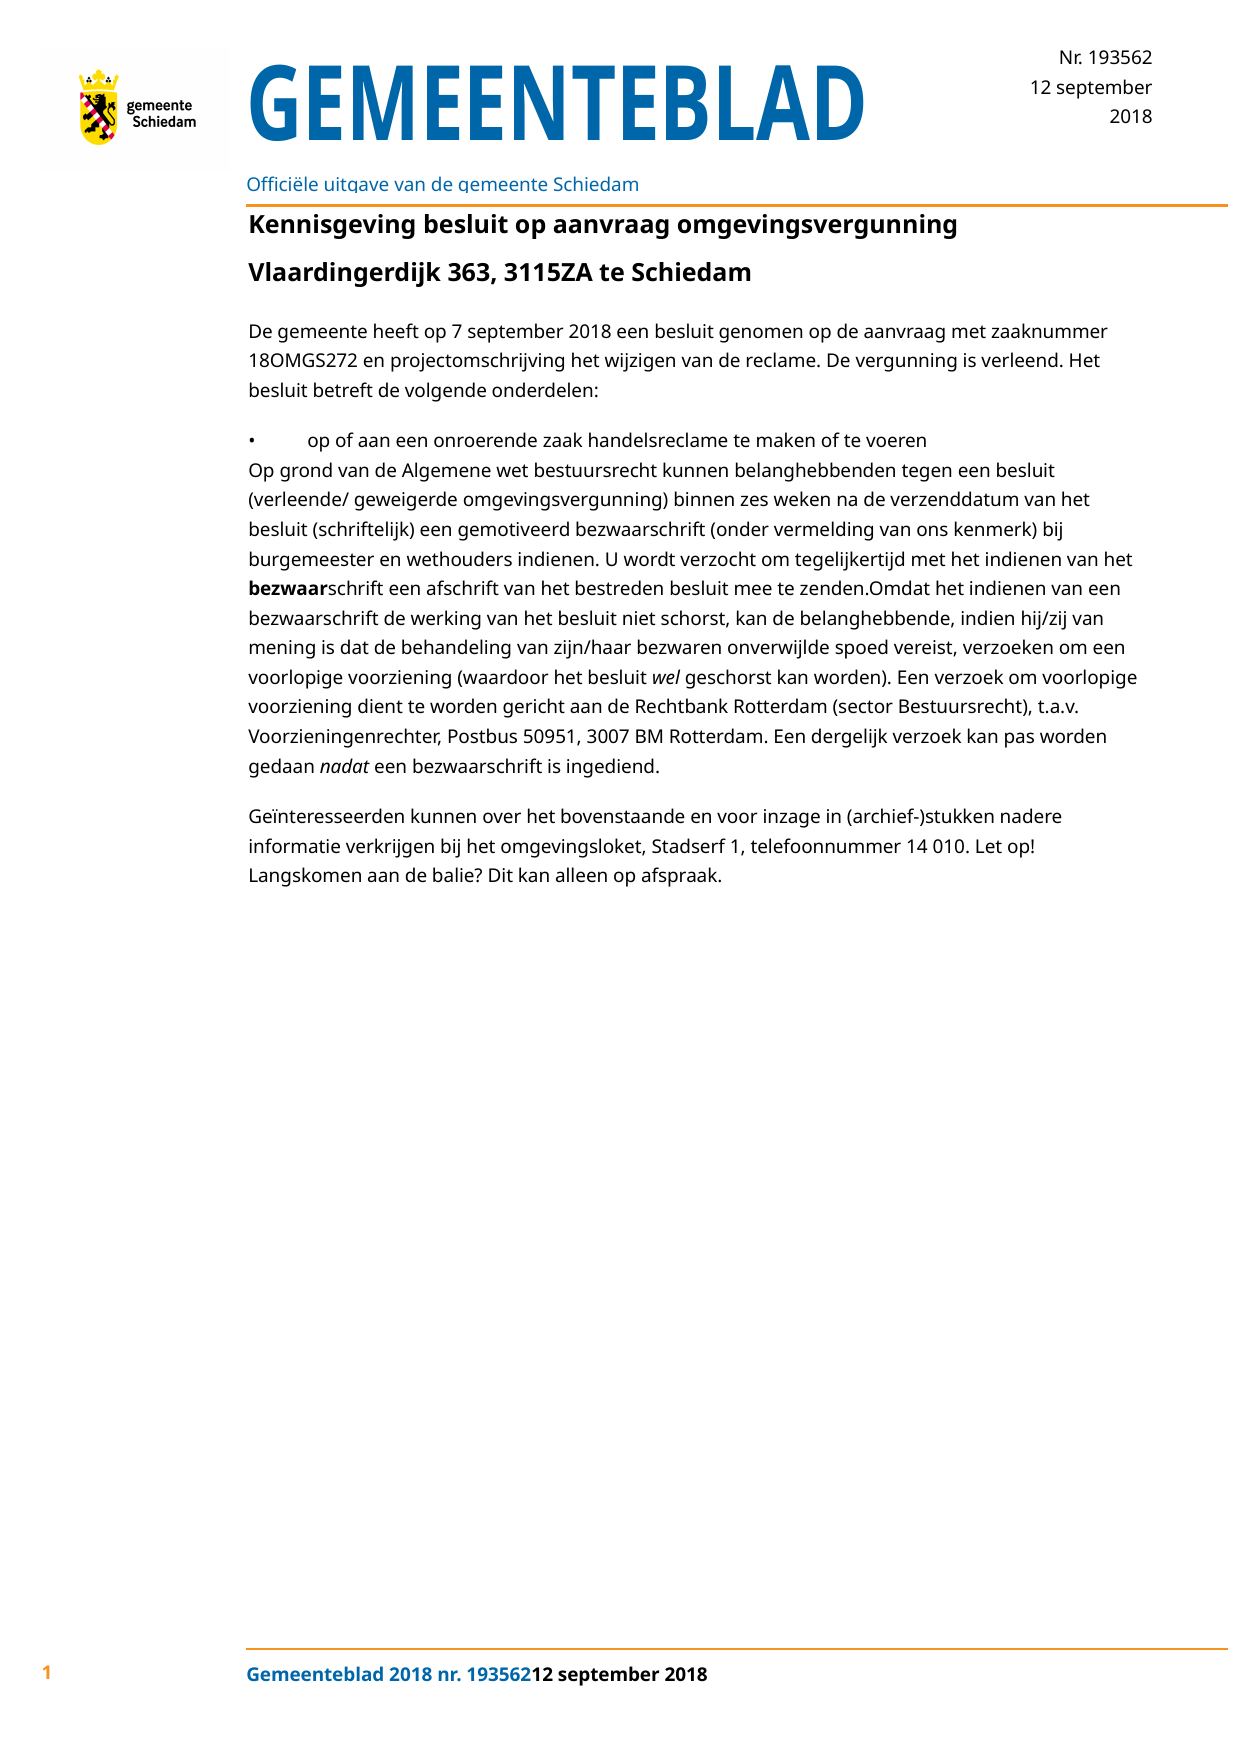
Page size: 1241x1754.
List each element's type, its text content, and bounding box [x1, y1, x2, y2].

text Kennisgeving besluit op aanvraag omgevingsvergunning Vlaardingerdijk 363, 3115ZA te Schiedam [248, 207, 1152, 288]
list op of aan een onroerende zaak handelsreclame te maken of te voeren [248, 427, 1152, 453]
picture [41, 47, 231, 172]
text Op grond van de Algemene wet bestuursrecht kunnen belanghebbenden tegen een besluit (verleende/ geweigerde omgevingsvergunning) binnen zes weken na de verzenddatum van het besluit (schriftelijk) een gemotiveerd bezwaarschrift (onder vermelding van ons kenmerk) bij burgemeester en wethouders indienen. U wordt verzocht om tegelijkertijd met het indienen van het bezwaarschrift een afschrift van het bestreden besluit mee te zenden.Omdat het indienen van een bezwaarschrift de werking van het besluit niet schorst, kan de belanghebbende, indien hij/zij van mening is dat de behandeling van zijn/haar bezwaren onverwijlde spoed vereist, verzoeken om een voorlopige voorziening (waardoor het besluit wel geschorst kan worden). Een verzoek om voorlopige voorziening dient te worden gericht aan de Rechtbank Rotterdam (sector Bestuursrecht), t.a.v. Voorzieningenrechter, Postbus 50951, 3007 BM Rotterdam. Een dergelijk verzoek kan pas worden gedaan nadat een bezwaarschrift is ingediend. [248, 457, 1152, 779]
text Geïnteresseerden kunnen over het bovenstaande en voor inzage in (archief-)stukken nadere informatie verkrijgen bij het omgevingsloket, Stadserf 1, telefoonnummer 14 010. Let op! Langskomen aan de balie? Dit kan alleen op afspraak. [248, 803, 1152, 888]
text De gemeente heeft op 7 september 2018 een besluit genomen op de aanvraag met zaaknummer 18OMGS272 en projectomschrijving het wijzigen van de reclame. De vergunning is verleend. Het besluit betreft de volgende onderdelen: [248, 318, 1152, 403]
